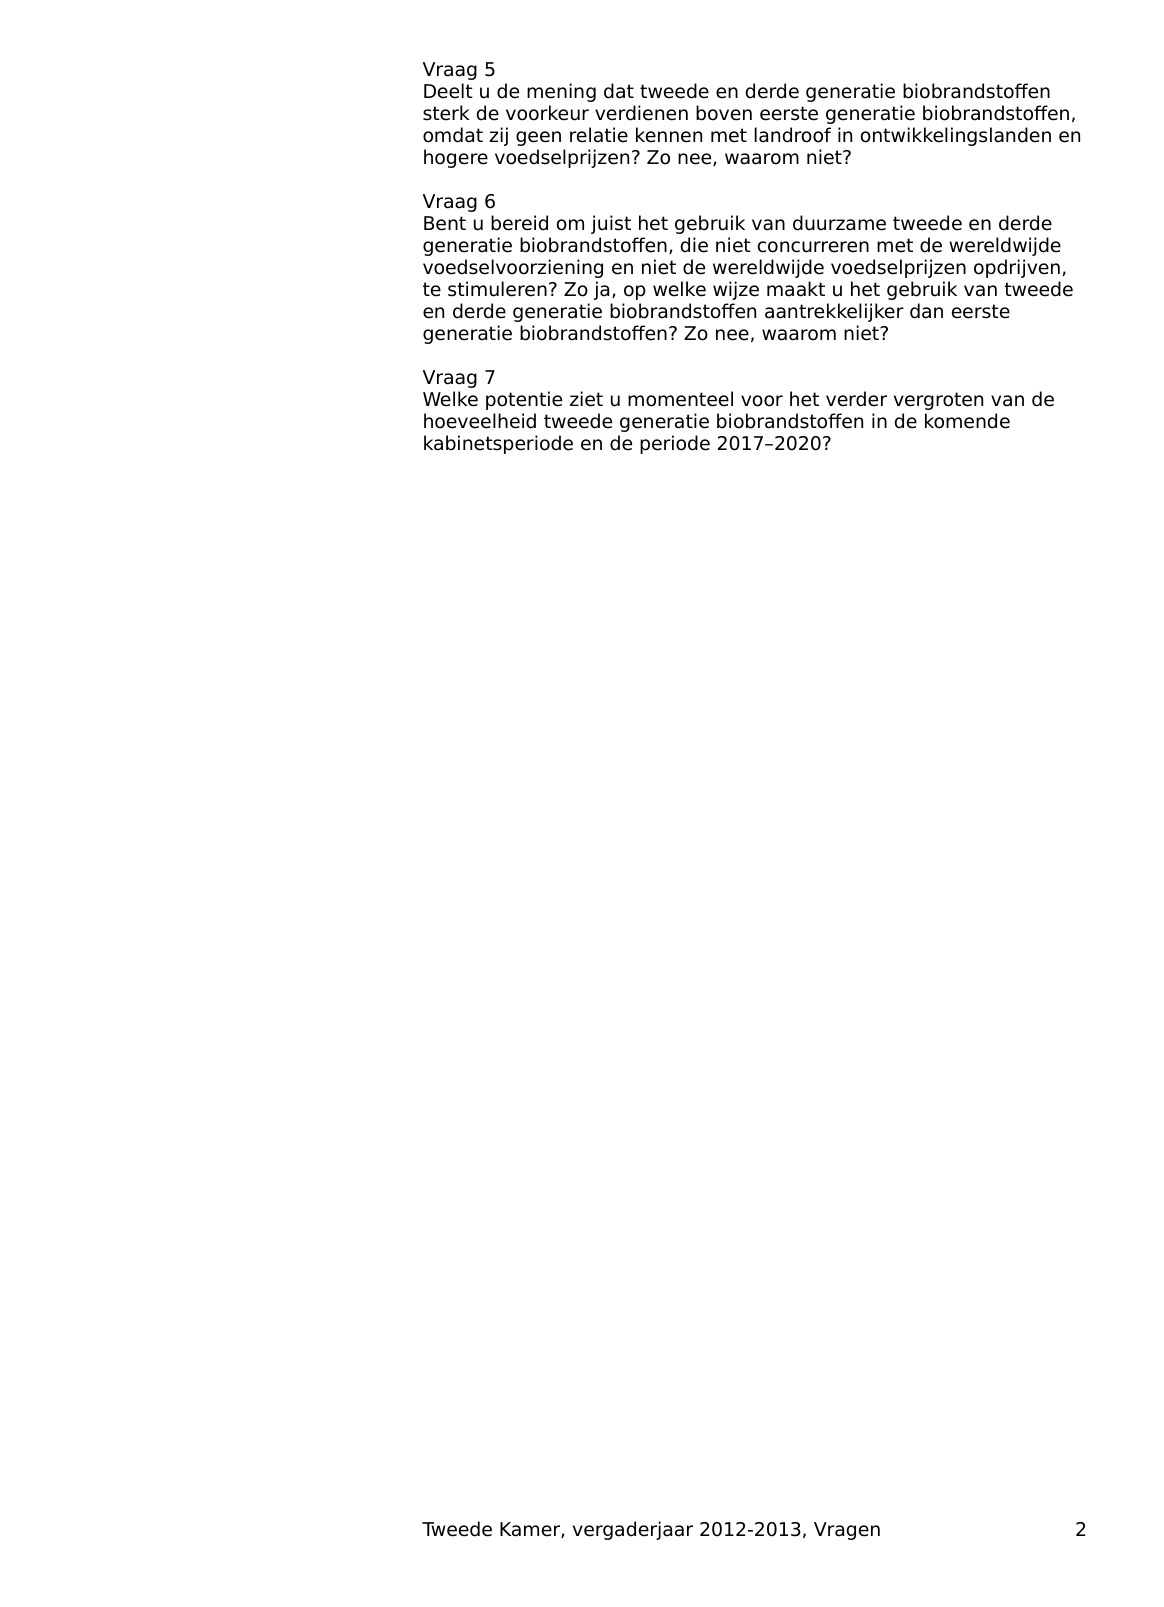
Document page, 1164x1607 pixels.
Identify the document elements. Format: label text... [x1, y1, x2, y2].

text Deelt u de mening dat tweede en derde generatie biobrandstoffen sterk de voorkeur verdienen boven eerste generatie biobrandstoffen, omdat zij geen relatie kennen met landroof in ontwikkelingslanden en hogere voedselprijzen? Zo nee, waarom niet? [422, 81, 1087, 169]
text Welke potentie ziet u momenteel voor het verder vergroten van de hoeveelheid tweede generatie biobrandstoffen in de komende kabinetsperiode en de periode 2017–2020? [422, 389, 1087, 455]
text Vraag 5 [422, 59, 1087, 81]
text Bent u bereid om juist het gebruik van duurzame tweede en derde generatie biobrandstoffen, die niet concurreren met de wereldwijde voedselvoorziening en niet de wereldwijde voedselprijzen opdrijven, te stimuleren? Zo ja, op welke wijze maakt u het gebruik van tweede en derde generatie biobrandstoffen aantrekkelijker dan eerste generatie biobrandstoffen? Zo nee, waarom niet? [422, 213, 1087, 345]
text Vraag 7 [422, 367, 1087, 389]
text Vraag 6 [422, 191, 1087, 213]
